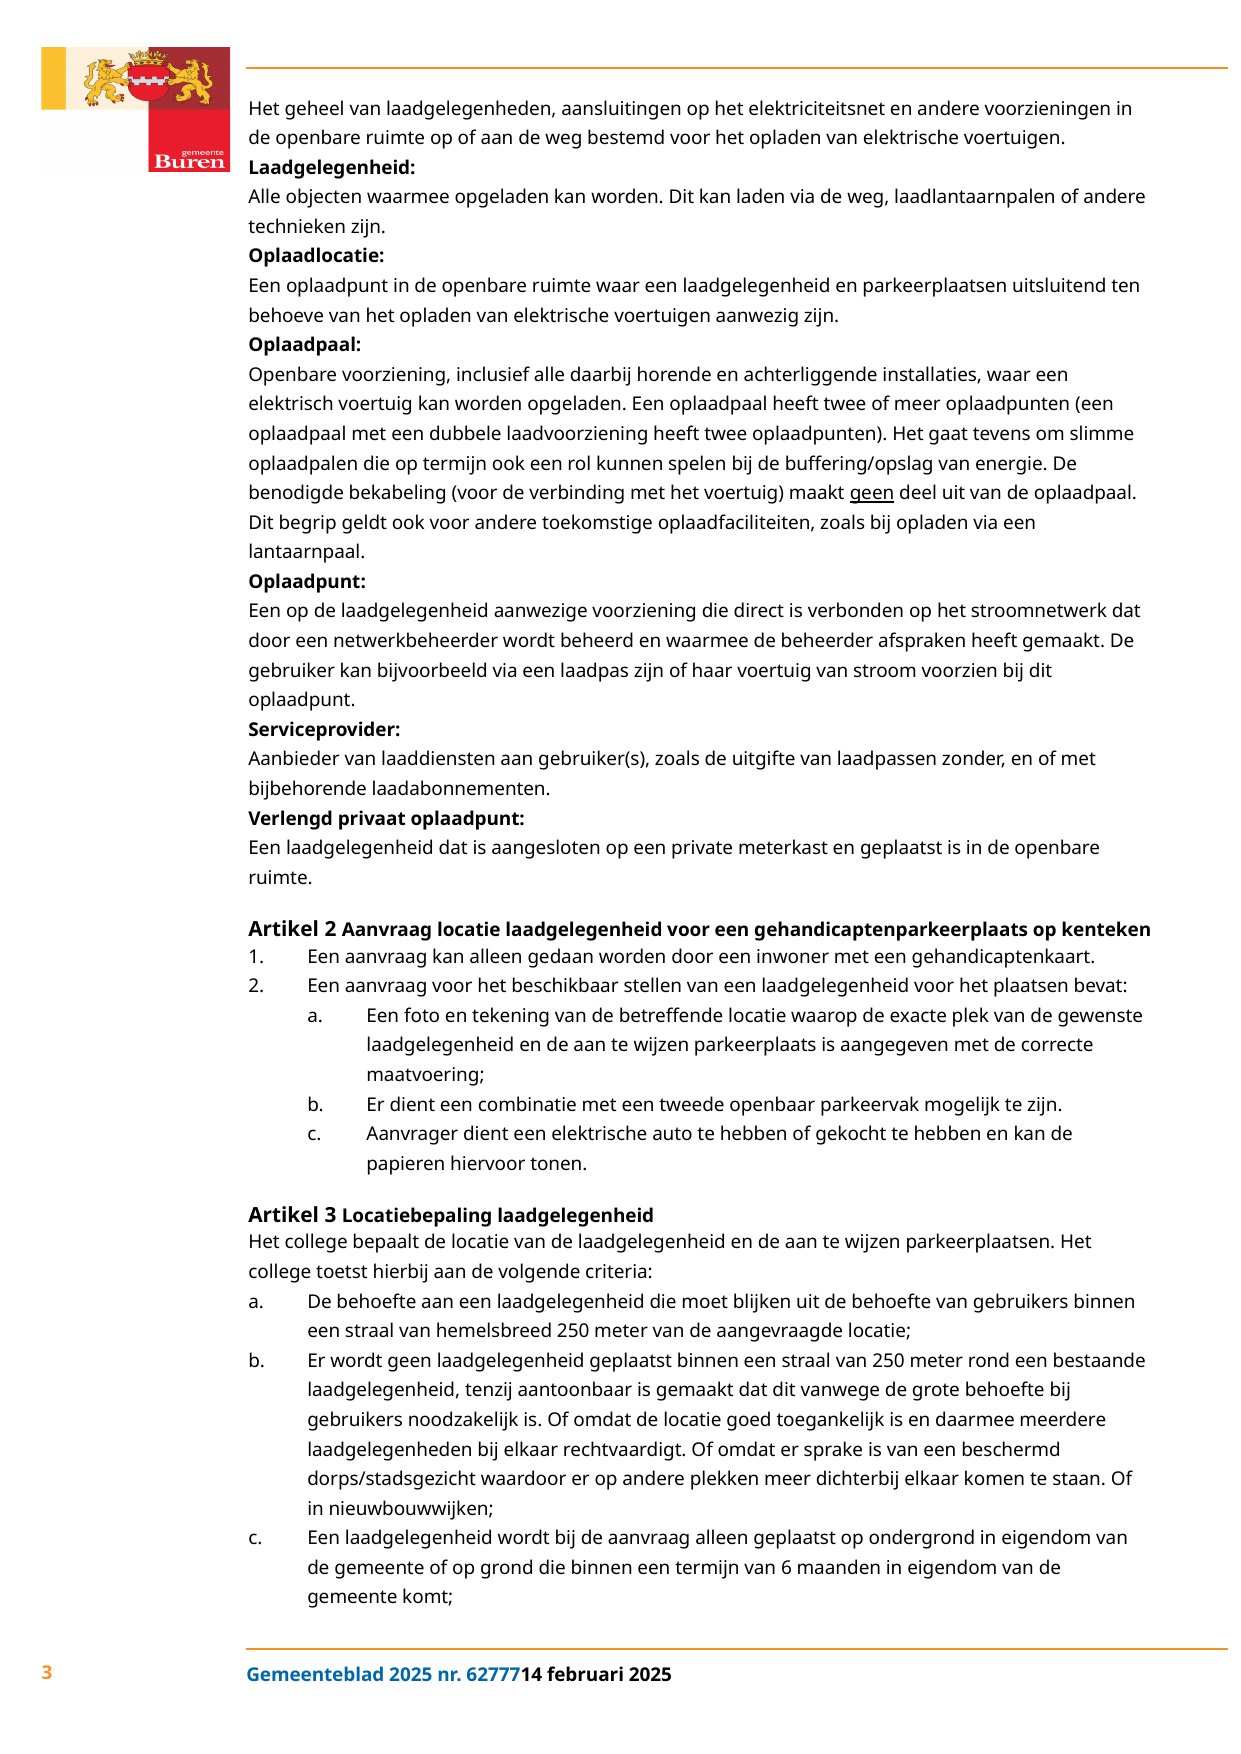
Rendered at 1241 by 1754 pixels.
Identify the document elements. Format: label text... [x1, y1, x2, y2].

text Artikel 2 Aanvraag locatie laadgelegenheid voor een gehandicaptenparkeerplaats op kenteken [248, 914, 1152, 943]
text Openbare voorziening, inclusief alle daarbij horende en achterliggende installaties, waar een elektrisch voertuig kan worden opgeladen. Een oplaadpaal heeft twee of meer oplaadpunten (een oplaadpaal met een dubbele laadvoorziening heeft twee oplaadpunten). Het gaat tevens om slimme oplaadpalen die op termijn ook een rol kunnen spelen bij de buffering/opslag van energie. De benodigde bekabeling (voor de verbinding met het voertuig) maakt geen deel uit van de oplaadpaal. Dit begrip geldt ook voor andere toekomstige oplaadfaciliteiten, zoals bij opladen via een lantaarnpaal. [248, 361, 1152, 564]
list Een laadgelegenheid wordt bij de aanvraag alleen geplaatst op ondergrond in eigendom van de gemeente of op grond die binnen een termijn van 6 maanden in eigendom van de gemeente komt; [248, 1524, 1152, 1609]
list Aanvrager dient een elektrische auto te hebben of gekocht te hebben en kan de papieren hiervoor tonen. [307, 1120, 1152, 1176]
text Een oplaadpunt in de openbare ruimte waar een laadgelegenheid en parkeerplaatsen uitsluitend ten behoeve van het opladen van elektrische voertuigen aanwezig zijn. [248, 272, 1152, 328]
text Een op de laadgelegenheid aanwezige voorziening die direct is verbonden op het stroomnetwerk dat door een netwerkbeheerder wordt beheerd en waarmee de beheerder afspraken heeft gemaakt. De gebruiker kan bijvoorbeeld via een laadpas zijn of haar voertuig van stroom voorzien bij dit oplaadpunt. [248, 598, 1152, 712]
list Een aanvraag kan alleen gedaan worden door een inwoner met een gehandicaptenkaart. [248, 943, 1152, 968]
text Het college bepaalt de locatie van de laadgelegenheid en de aan te wijzen parkeerplaatsen. Het college toetst hierbij aan de volgende criteria: [248, 1229, 1152, 1284]
text Het geheel van laadgelegenheden, aansluitingen op het elektriciteitsnet en andere voorzieningen in de openbare ruimte op of aan de weg bestemd voor het opladen van elektrische voertuigen. [248, 95, 1152, 150]
text Laadgelegenheid: [248, 154, 1152, 180]
text Oplaadpunt: [248, 568, 1152, 594]
list Een aanvraag voor het beschikbaar stellen van een laadgelegenheid voor het plaatsen bevat: [248, 972, 1152, 998]
list Er wordt geen laadgelegenheid geplaatst binnen een straal van 250 meter rond een bestaande laadgelegenheid, tenzij aantoonbaar is gemaakt dat dit vanwege de grote behoefte bij gebruikers noodzakelijk is. Of omdat de locatie goed toegankelijk is en daarmee meerdere laadgelegenheden bij elkaar rechtvaardigt. Of omdat er sprake is van een beschermd dorps/stadsgezicht waardoor er op andere plekken meer dichterbij elkaar komen te staan. Of in nieuwbouwwijken; [248, 1347, 1152, 1521]
text Oplaadlocatie: [248, 243, 1152, 268]
list Een foto en tekening van de betreffende locatie waarop de exacte plek van de gewenste laadgelegenheid en de aan te wijzen parkeerplaats is aangegeven met de correcte maatvoering; [307, 1002, 1152, 1087]
text Verlengd privaat oplaadpunt: [248, 805, 1152, 831]
text Oplaadpaal: [248, 331, 1152, 357]
text Serviceprovider: [248, 716, 1152, 742]
text Alle objecten waarmee opgeladen kan worden. Dit kan laden via de weg, laadlantaarnpalen of andere technieken zijn. [248, 183, 1152, 239]
text Een laadgelegenheid dat is aangesloten op een private meterkast en geplaatst is in de openbare ruimte. [248, 834, 1152, 890]
text Aanbieder van laaddiensten aan gebruiker(s), zoals de uitgifte van laadpassen zonder, en of met bijbehorende laadabonnementen. [248, 746, 1152, 801]
list De behoefte aan een laadgelegenheid die moet blijken uit de behoefte van gebruikers binnen een straal van hemelsbreed 250 meter van de aangevraagde locatie; [248, 1288, 1152, 1343]
list Er dient een combinatie met een tweede openbaar parkeervak mogelijk te zijn. [307, 1091, 1152, 1116]
text Artikel 3 Locatiebepaling laadgelegenheid [248, 1200, 1152, 1229]
picture [41, 47, 231, 172]
